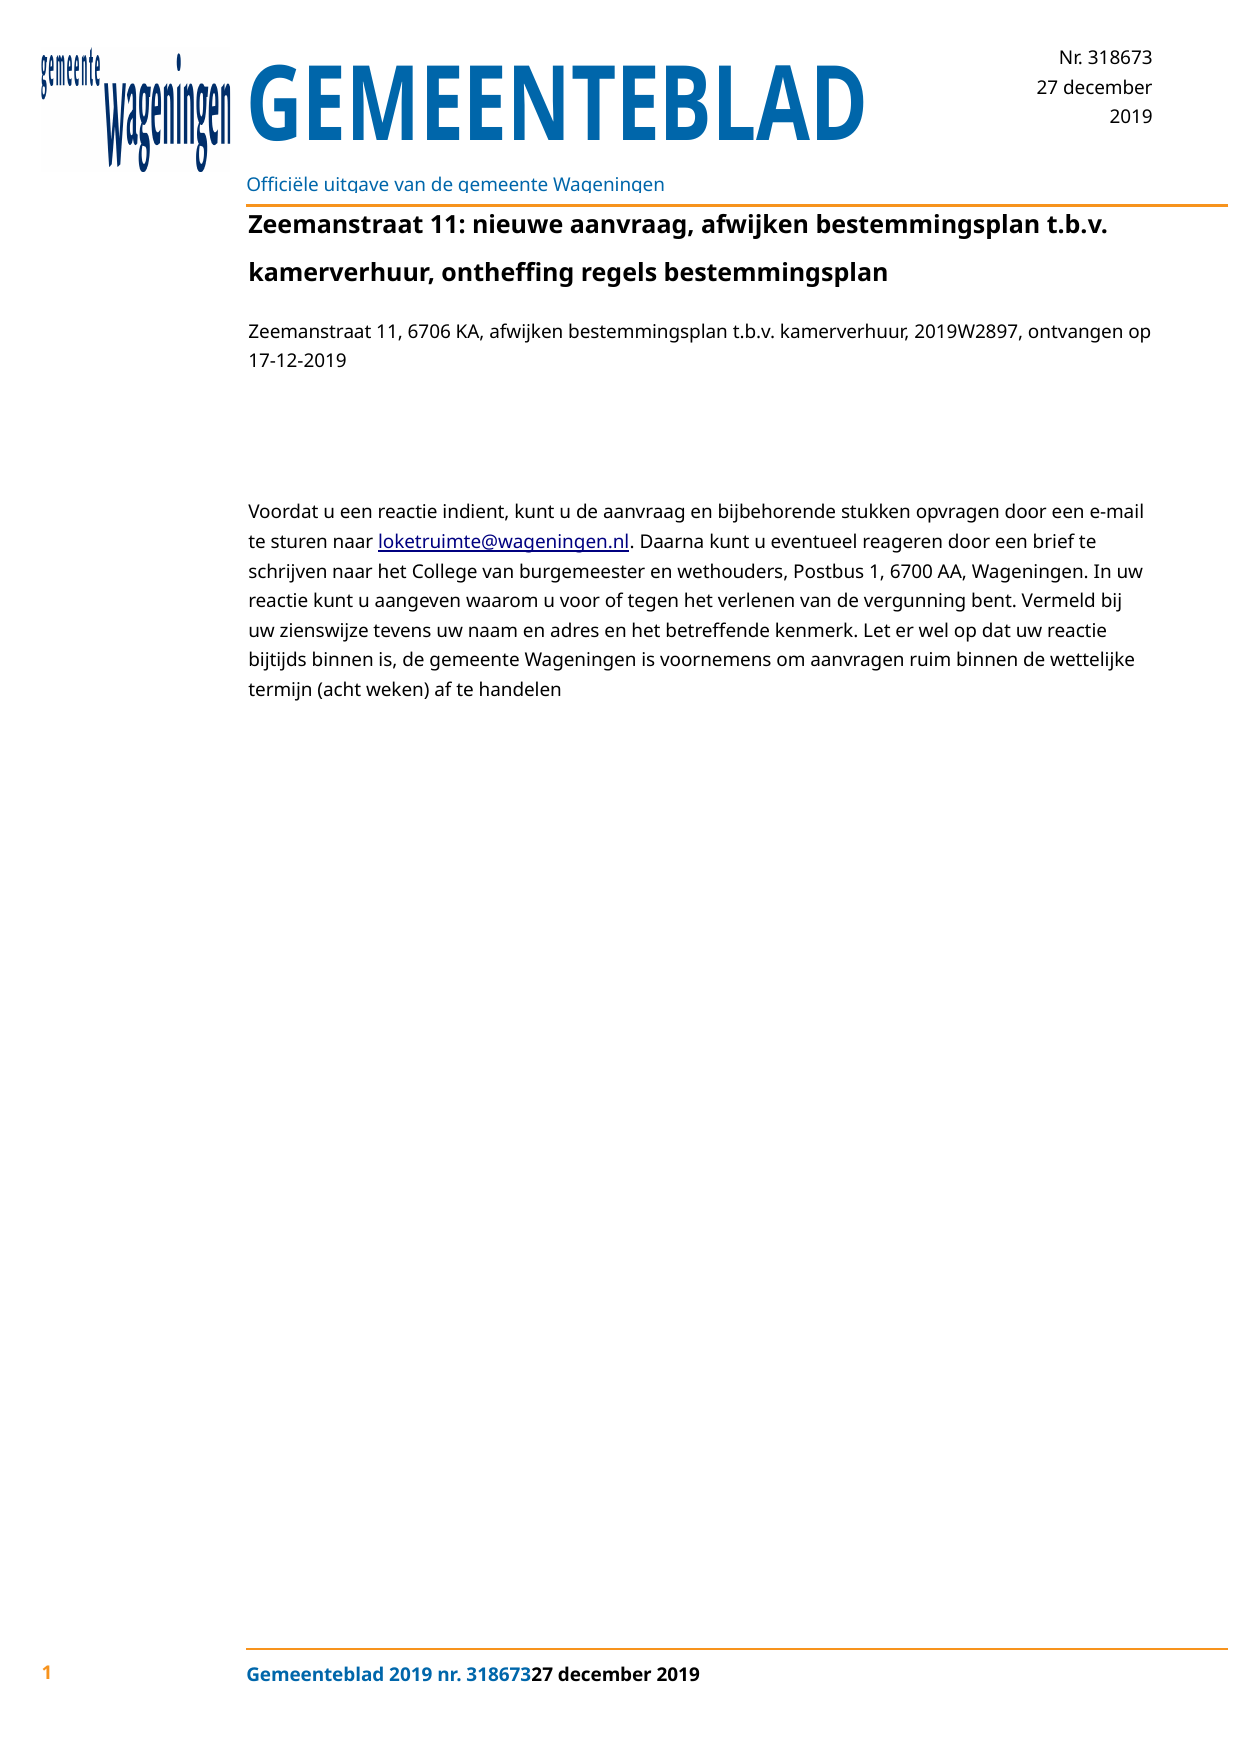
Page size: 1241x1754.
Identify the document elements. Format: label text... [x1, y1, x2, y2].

text Zeemanstraat 11, 6706 KA, afwijken bestemmingsplan t.b.v. kamerverhuur, 2019W2897, ontvangen op 17-12-2019 [248, 318, 1152, 373]
picture [41, 47, 231, 172]
text Voordat u een reactie indient, kunt u de aanvraag en bijbehorende stukken opvragen door een e-mail te sturen naar loketruimte@wageningen.nl. Daarna kunt u eventueel reageren door een brief te schrijven naar het College van burgemeester en wethouders, Postbus 1, 6700 AA, Wageningen. In uw reactie kunt u aangeven waarom u voor of tegen het verlenen van de vergunning bent. Vermeld bij uw zienswijze tevens uw naam en adres en het betreffende kenmerk. Let er wel op dat uw reactie bijtijds binnen is, de gemeente Wageningen is voornemens om aanvragen ruim binnen de wettelijke termijn (acht weken) af te handelen [248, 499, 1152, 702]
text Zeemanstraat 11: nieuwe aanvraag, afwijken bestemmingsplan t.b.v. kamerverhuur, ontheffing regels bestemmingsplan [248, 207, 1152, 288]
